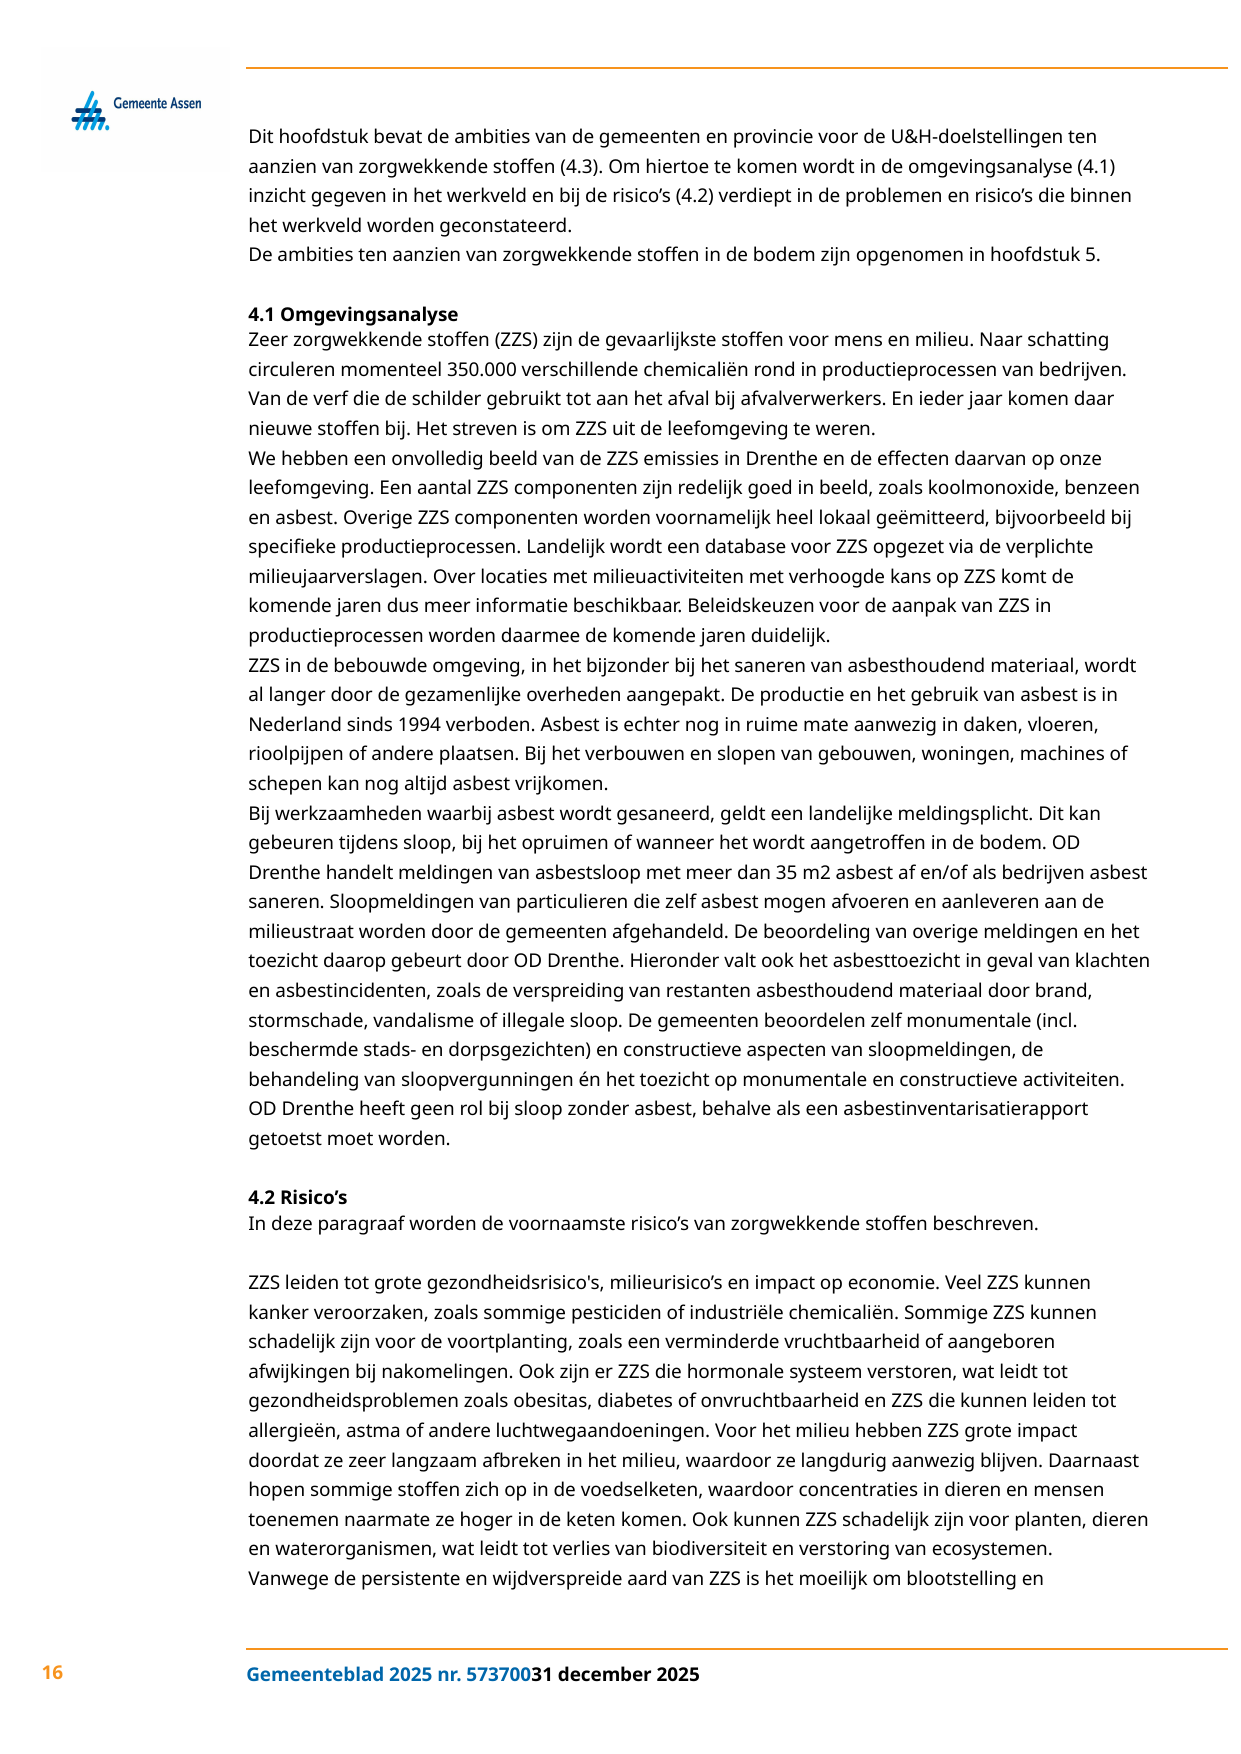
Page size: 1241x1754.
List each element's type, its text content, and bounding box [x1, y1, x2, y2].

text 4.1 Omgevingsanalyse [248, 301, 1152, 326]
text In deze paragraaf worden de voornaamste risico’s van zorgwekkende stoffen beschreven. [248, 1210, 1152, 1236]
text ZZS in de bebouwde omgeving, in het bijzonder bij het saneren van asbesthoudend materiaal, wordt al langer door de gezamenlijke overheden aangepakt. De productie en het gebruik van asbest is in Nederland sinds 1994 verboden. Asbest is echter nog in ruime mate aanwezig in daken, vloeren, rioolpijpen of andere plaatsen. Bij het verbouwen en slopen van gebouwen, woningen, machines of schepen kan nog altijd asbest vrijkomen. [248, 652, 1152, 796]
picture [41, 47, 231, 172]
text Zeer zorgwekkende stoffen (ZZS) zijn de gevaarlijkste stoffen voor mens en milieu. Naar schatting circuleren momenteel 350.000 verschillende chemicaliën rond in productieprocessen van bedrijven. Van de verf die de schilder gebruikt tot aan het afval bij afvalverwerkers. En ieder jaar komen daar nieuwe stoffen bij. Het streven is om ZZS uit de leefomgeving te weren. [248, 326, 1152, 441]
text Bij werkzaamheden waarbij asbest wordt gesaneerd, geldt een landelijke meldingsplicht. Dit kan gebeuren tijdens sloop, bij het opruimen of wanneer het wordt aangetroffen in de bodem. OD Drenthe handelt meldingen van asbestsloop met meer dan 35 m2 asbest af en/of als bedrijven asbest saneren. Sloopmeldingen van particulieren die zelf asbest mogen afvoeren en aanleveren aan de milieustraat worden door de gemeenten afgehandeld. De beoordeling van overige meldingen en het toezicht daarop gebeurt door OD Drenthe. Hieronder valt ook het asbesttoezicht in geval van klachten en asbestincidenten, zoals de verspreiding van restanten asbesthoudend materiaal door brand, stormschade, vandalisme of illegale sloop. De gemeenten beoordelen zelf monumentale (incl. beschermde stads- en dorpsgezichten) en constructieve aspecten van sloopmeldingen, de behandeling van sloopvergunningen én het toezicht op monumentale en constructieve activiteiten. OD Drenthe heeft geen rol bij sloop zonder asbest, behalve als een asbestinventarisatierapport getoetst moet worden. [248, 800, 1152, 1151]
text 4.2 Risico’s [248, 1184, 1152, 1210]
text De ambities ten aanzien van zorgwekkende stoffen in de bodem zijn opgenomen in hoofdstuk 5. [248, 242, 1152, 267]
text Vanwege de persistente en wijdverspreide aard van ZZS is het moeilijk om blootstelling en [248, 1565, 1152, 1591]
text We hebben een onvolledig beeld van de ZZS emissies in Drenthe en de effecten daarvan op onze leefomgeving. Een aantal ZZS componenten zijn redelijk goed in beeld, zoals koolmonoxide, benzeen en asbest. Overige ZZS componenten worden voornamelijk heel lokaal geëmitteerd, bijvoorbeeld bij specifieke productieprocessen. Landelijk wordt een database voor ZZS opgezet via de verplichte milieujaarverslagen. Over locaties met milieuactiviteiten met verhoogde kans op ZZS komt de komende jaren dus meer informatie beschikbaar. Beleidskeuzen voor de aanpak van ZZS in productieprocessen worden daarmee de komende jaren duidelijk. [248, 445, 1152, 648]
text ZZS leiden tot grote gezondheidsrisico's, milieurisico’s en impact op economie. Veel ZZS kunnen kanker veroorzaken, zoals sommige pesticiden of industriële chemicaliën. Sommige ZZS kunnen schadelijk zijn voor de voortplanting, zoals een verminderde vruchtbaarheid of aangeboren afwijkingen bij nakomelingen. Ook zijn er ZZS die hormonale systeem verstoren, wat leidt tot gezondheidsproblemen zoals obesitas, diabetes of onvruchtbaarheid en ZZS die kunnen leiden tot allergieën, astma of andere luchtwegaandoeningen. Voor het milieu hebben ZZS grote impact doordat ze zeer langzaam afbreken in het milieu, waardoor ze langdurig aanwezig blijven. Daarnaast hopen sommige stoffen zich op in de voedselketen, waardoor concentraties in dieren en mensen toenemen naarmate ze hoger in de keten komen. Ook kunnen ZZS schadelijk zijn voor planten, dieren en waterorganismen, wat leidt tot verlies van biodiversiteit en verstoring van ecosystemen. [248, 1269, 1152, 1561]
text Dit hoofdstuk bevat de ambities van de gemeenten en provincie voor de U&H-doelstellingen ten aanzien van zorgwekkende stoffen (4.3). Om hiertoe te komen wordt in de omgevingsanalyse (4.1) inzicht gegeven in het werkveld en bij de risico’s (4.2) verdiept in de problemen en risico’s die binnen het werkveld worden geconstateerd. [248, 123, 1152, 238]
